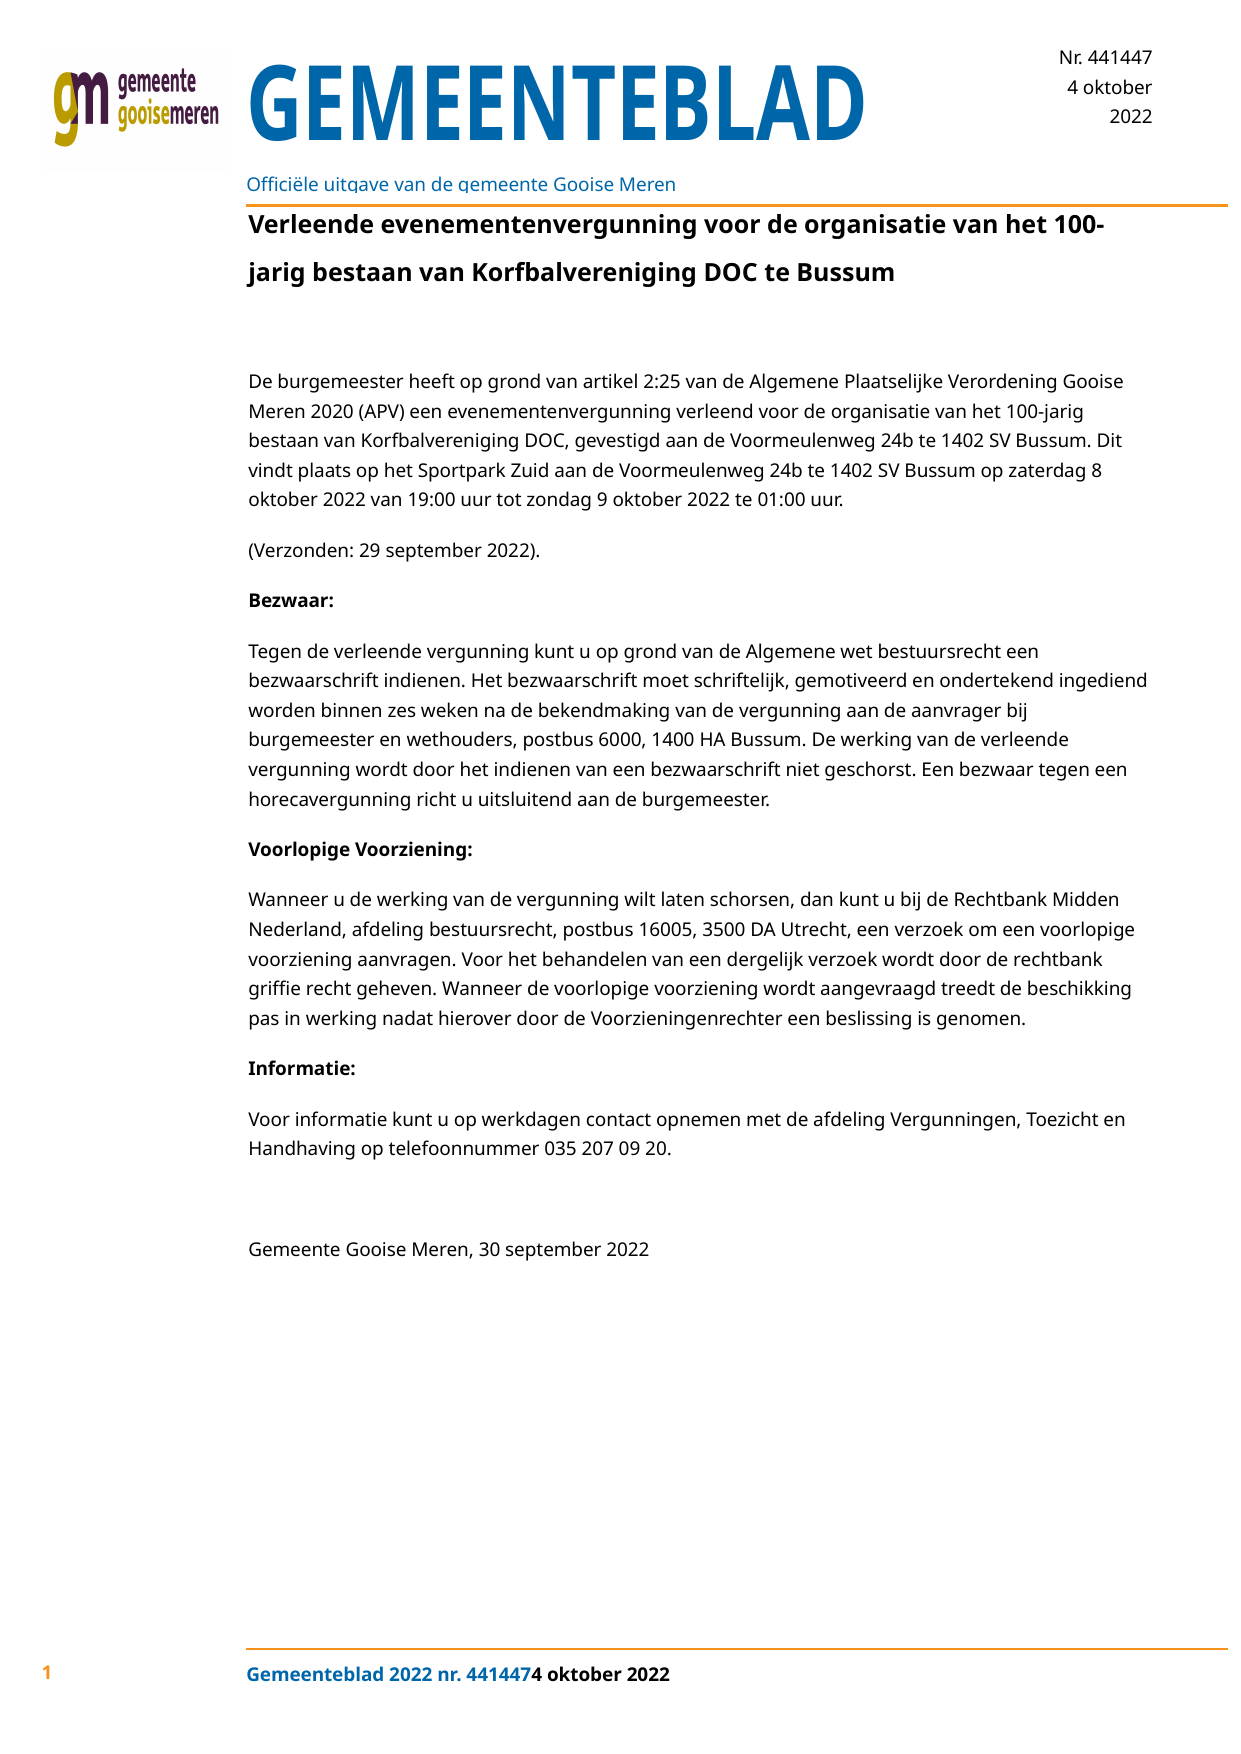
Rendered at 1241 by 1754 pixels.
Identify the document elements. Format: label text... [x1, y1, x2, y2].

text Bezwaar: [248, 587, 1152, 613]
text Voorlopige Voorziening: [248, 836, 1152, 862]
text Gemeente Gooise Meren, 30 september 2022 [248, 1236, 1152, 1262]
text Voor informatie kunt u op werkdagen contact opnemen met de afdeling Vergunningen, Toezicht en Handhaving op telefoonnummer 035 207 09 20. [248, 1106, 1152, 1161]
picture [41, 47, 231, 172]
text Informatie: [248, 1055, 1152, 1081]
text Wanneer u de werking van de vergunning wilt laten schorsen, dan kunt u bij de Rechtbank Midden Nederland, afdeling bestuursrecht, postbus 16005, 3500 DA Utrecht, een verzoek om een voorlopige voorziening aanvragen. Voor het behandelen van een dergelijk verzoek wordt door de rechtbank griffie recht geheven. Wanneer de voorlopige voorziening wordt aangevraagd treedt de beschikking pas in werking nadat hierover door de Voorzieningenrechter een beslissing is genomen. [248, 887, 1152, 1031]
text De burgemeester heeft op grond van artikel 2:25 van de Algemene Plaatselijke Verordening Gooise Meren 2020 (APV) een evenementenvergunning verleend voor de organisatie van het 100-jarig bestaan van Korfbalvereniging DOC, gevestigd aan de Voormeulenweg 24b te 1402 SV Bussum. Dit vindt plaats op het Sportpark Zuid aan de Voormeulenweg 24b te 1402 SV Bussum op zaterdag 8 oktober 2022 van 19:00 uur tot zondag 9 oktober 2022 te 01:00 uur. [248, 368, 1152, 512]
text Tegen de verleende vergunning kunt u op grond van de Algemene wet bestuursrecht een bezwaarschrift indienen. Het bezwaarschrift moet schriftelijk, gemotiveerd en ondertekend ingediend worden binnen zes weken na de bekendmaking van de vergunning aan de aanvrager bij burgemeester en wethouders, postbus 6000, 1400 HA Bussum. De werking van de verleende vergunning wordt door het indienen van een bezwaarschrift niet geschorst. Een bezwaar tegen een horecavergunning richt u uitsluitend aan de burgemeester. [248, 638, 1152, 812]
text (Verzonden: 29 september 2022). [248, 537, 1152, 563]
text Verleende evenementenvergunning voor de organisatie van het 100-jarig bestaan van Korfbalvereniging DOC te Bussum [248, 207, 1152, 288]
